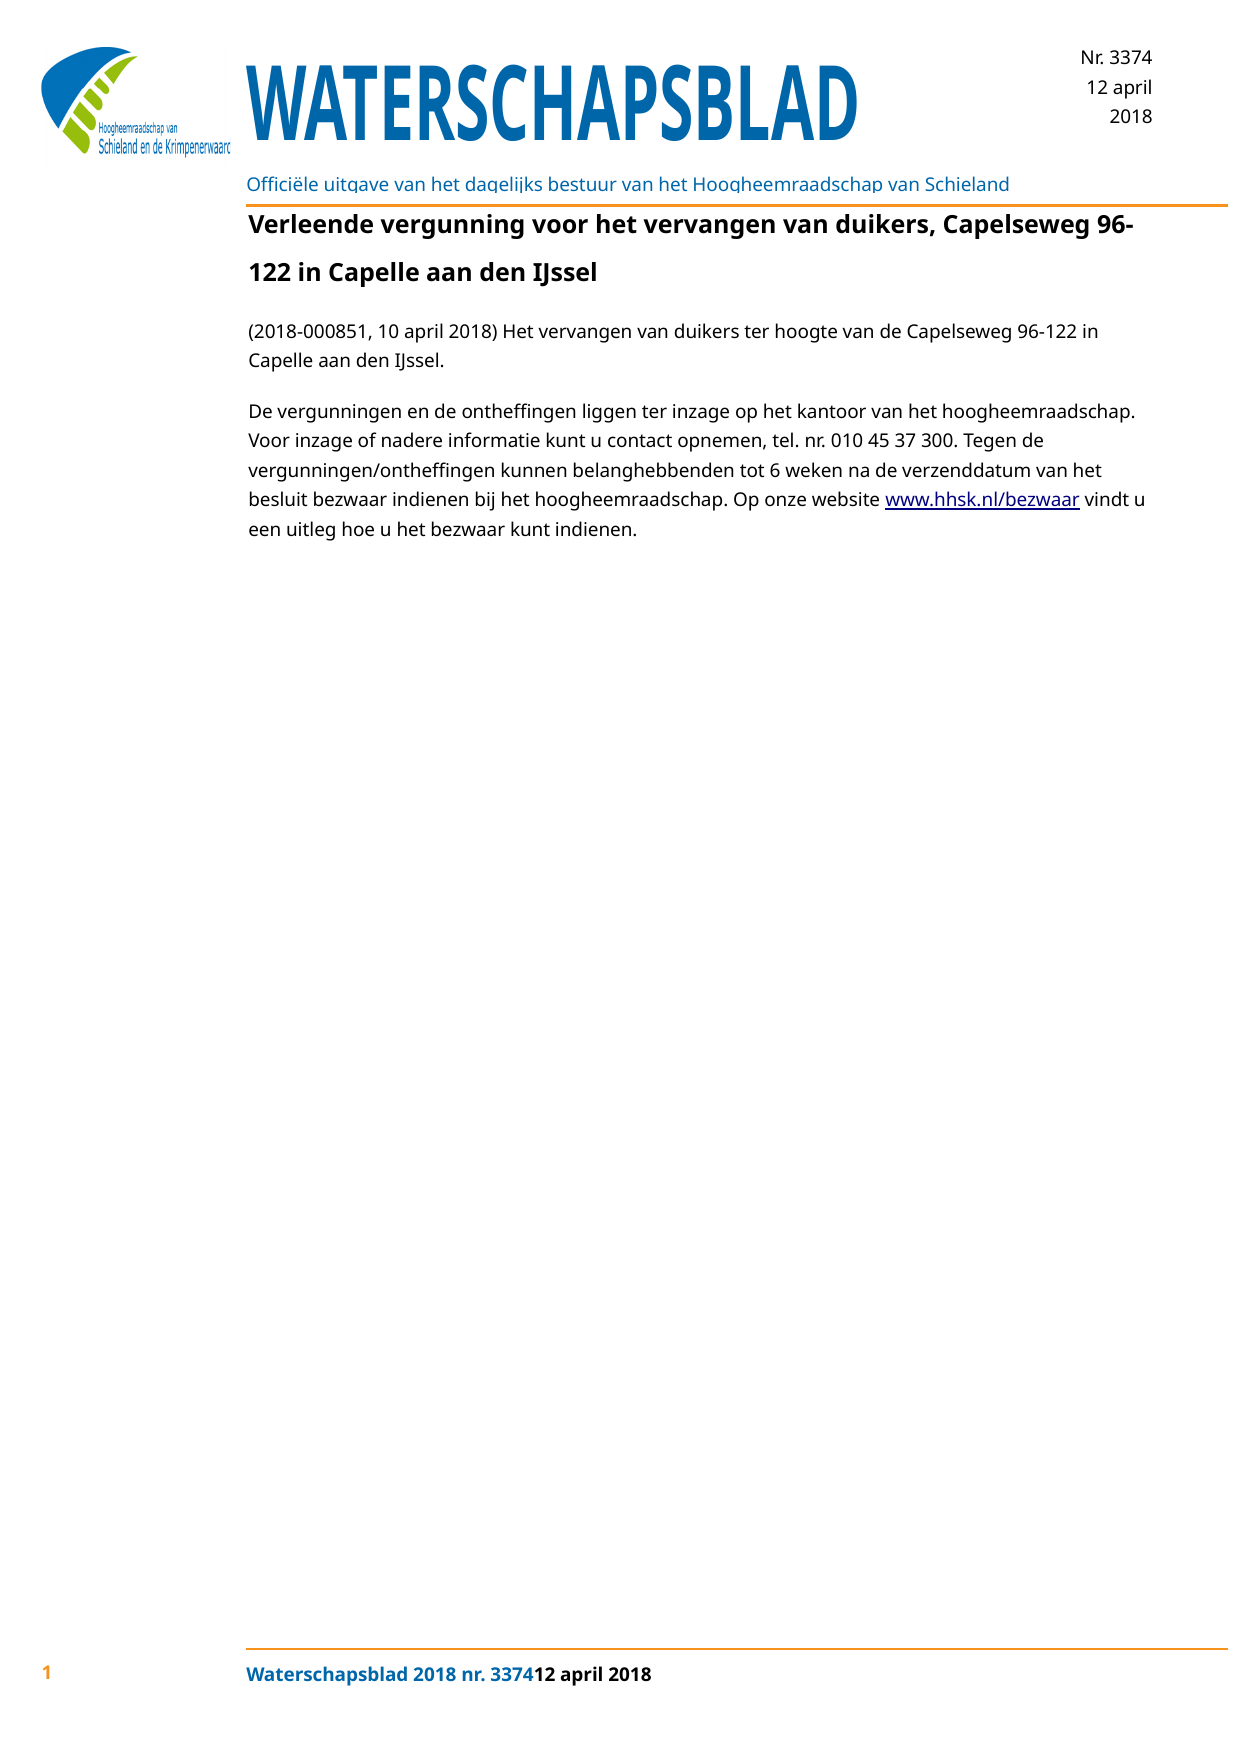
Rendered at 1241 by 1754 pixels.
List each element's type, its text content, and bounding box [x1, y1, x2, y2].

text De vergunningen en de ontheffingen liggen ter inzage op het kantoor van het hoogheemraadschap. Voor inzage of nadere informatie kunt u contact opnemen, tel. nr. 010 45 37 300. Tegen de vergunningen/ontheffingen kunnen belanghebbenden tot 6 weken na de verzenddatum van het besluit bezwaar indienen bij het hoogheemraadschap. Op onze website www.hhsk.nl/bezwaar vindt u een uitleg hoe u het bezwaar kunt indienen. [248, 398, 1152, 542]
picture [41, 47, 231, 172]
text Verleende vergunning voor het vervangen van duikers, Capelseweg 96-122 in Capelle aan den IJssel [248, 207, 1152, 288]
text (2018-000851, 10 april 2018) Het vervangen van duikers ter hoogte van de Capelseweg 96-122 in Capelle aan den IJssel. [248, 318, 1152, 373]
